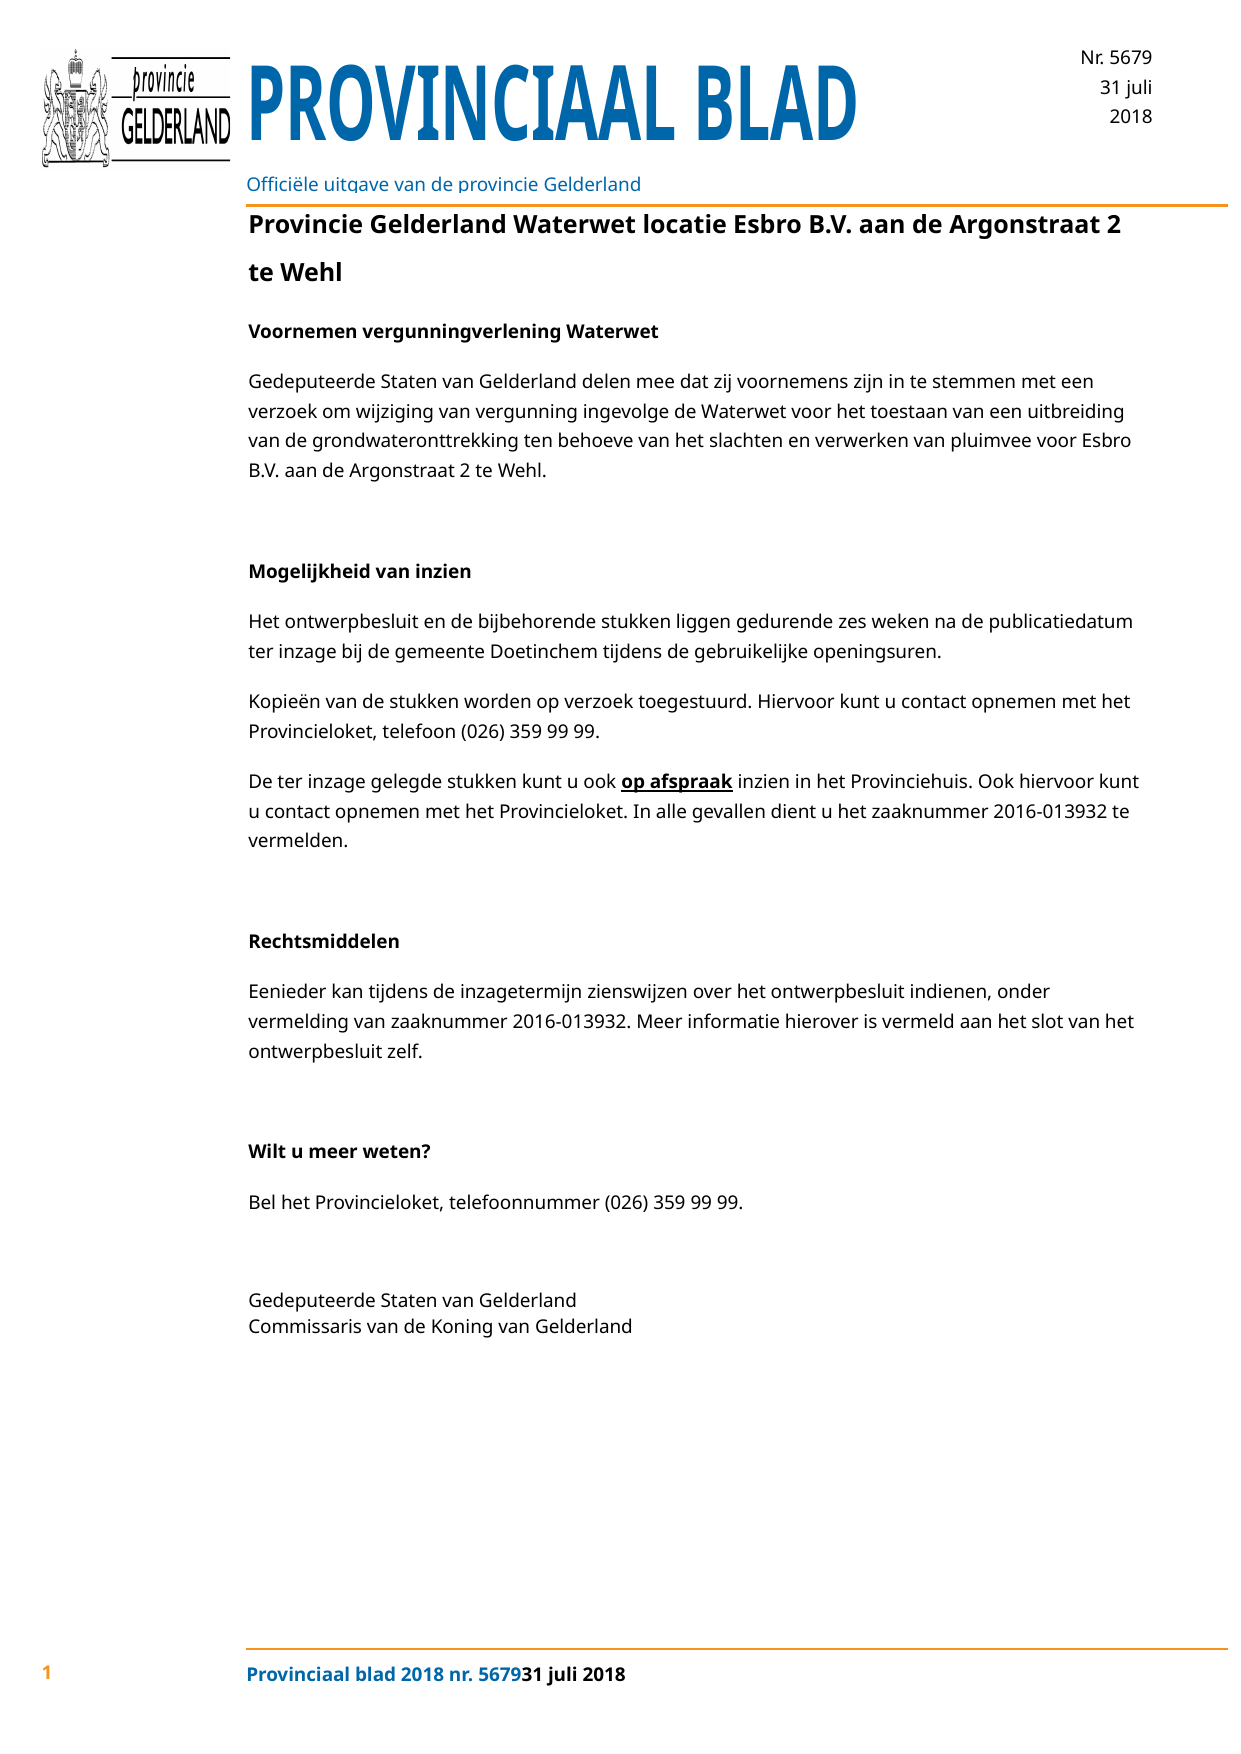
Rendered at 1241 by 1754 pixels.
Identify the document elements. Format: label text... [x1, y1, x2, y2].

text Wilt u meer weten? [248, 1139, 1152, 1164]
text Voornemen vergunningverlening Waterwet [248, 318, 1152, 344]
text Kopieën van de stukken worden op verzoek toegestuurd. Hiervoor kunt u contact opnemen met het Provincieloket, telefoon (026) 359 99 99. [248, 688, 1152, 744]
picture [41, 47, 231, 172]
text Rechtsmiddelen [248, 928, 1152, 954]
text Het ontwerpbesluit en de bijbehorende stukken liggen gedurende zes weken na de publicatiedatum ter inzage bij de gemeente Doetinchem tijdens de gebruikelijke openingsuren. [248, 608, 1152, 664]
text Gedeputeerde Staten van Gelderland [248, 1287, 1152, 1313]
text Mogelijkheid van inzien [248, 558, 1152, 584]
text Provincie Gelderland Waterwet locatie Esbro B.V. aan de Argonstraat 2 te Wehl [248, 207, 1152, 288]
text Gedeputeerde Staten van Gelderland delen mee dat zij voornemens zijn in te stemmen met een verzoek om wijziging van vergunning ingevolge de Waterwet voor het toestaan van een uitbreiding van de grondwateronttrekking ten behoeve van het slachten en verwerken van pluimvee voor Esbro B.V. aan de Argonstraat 2 te Wehl. [248, 368, 1152, 483]
text De ter inzage gelegde stukken kunt u ook op afspraak inzien in het Provinciehuis. Ook hiervoor kunt u contact opnemen met het Provincieloket. In alle gevallen dient u het zaaknummer 2016-013932 te vermelden. [248, 768, 1152, 853]
text Bel het Provincieloket, telefoonnummer (026) 359 99 99. [248, 1189, 1152, 1215]
text Eenieder kan tijdens de inzagetermijn zienswijzen over het ontwerpbesluit indienen, onder vermelding van zaaknummer 2016-013932. Meer informatie hierover is vermeld aan het slot van het ontwerpbesluit zelf. [248, 979, 1152, 1064]
text Commissaris van de Koning van Gelderland [248, 1313, 1152, 1339]
